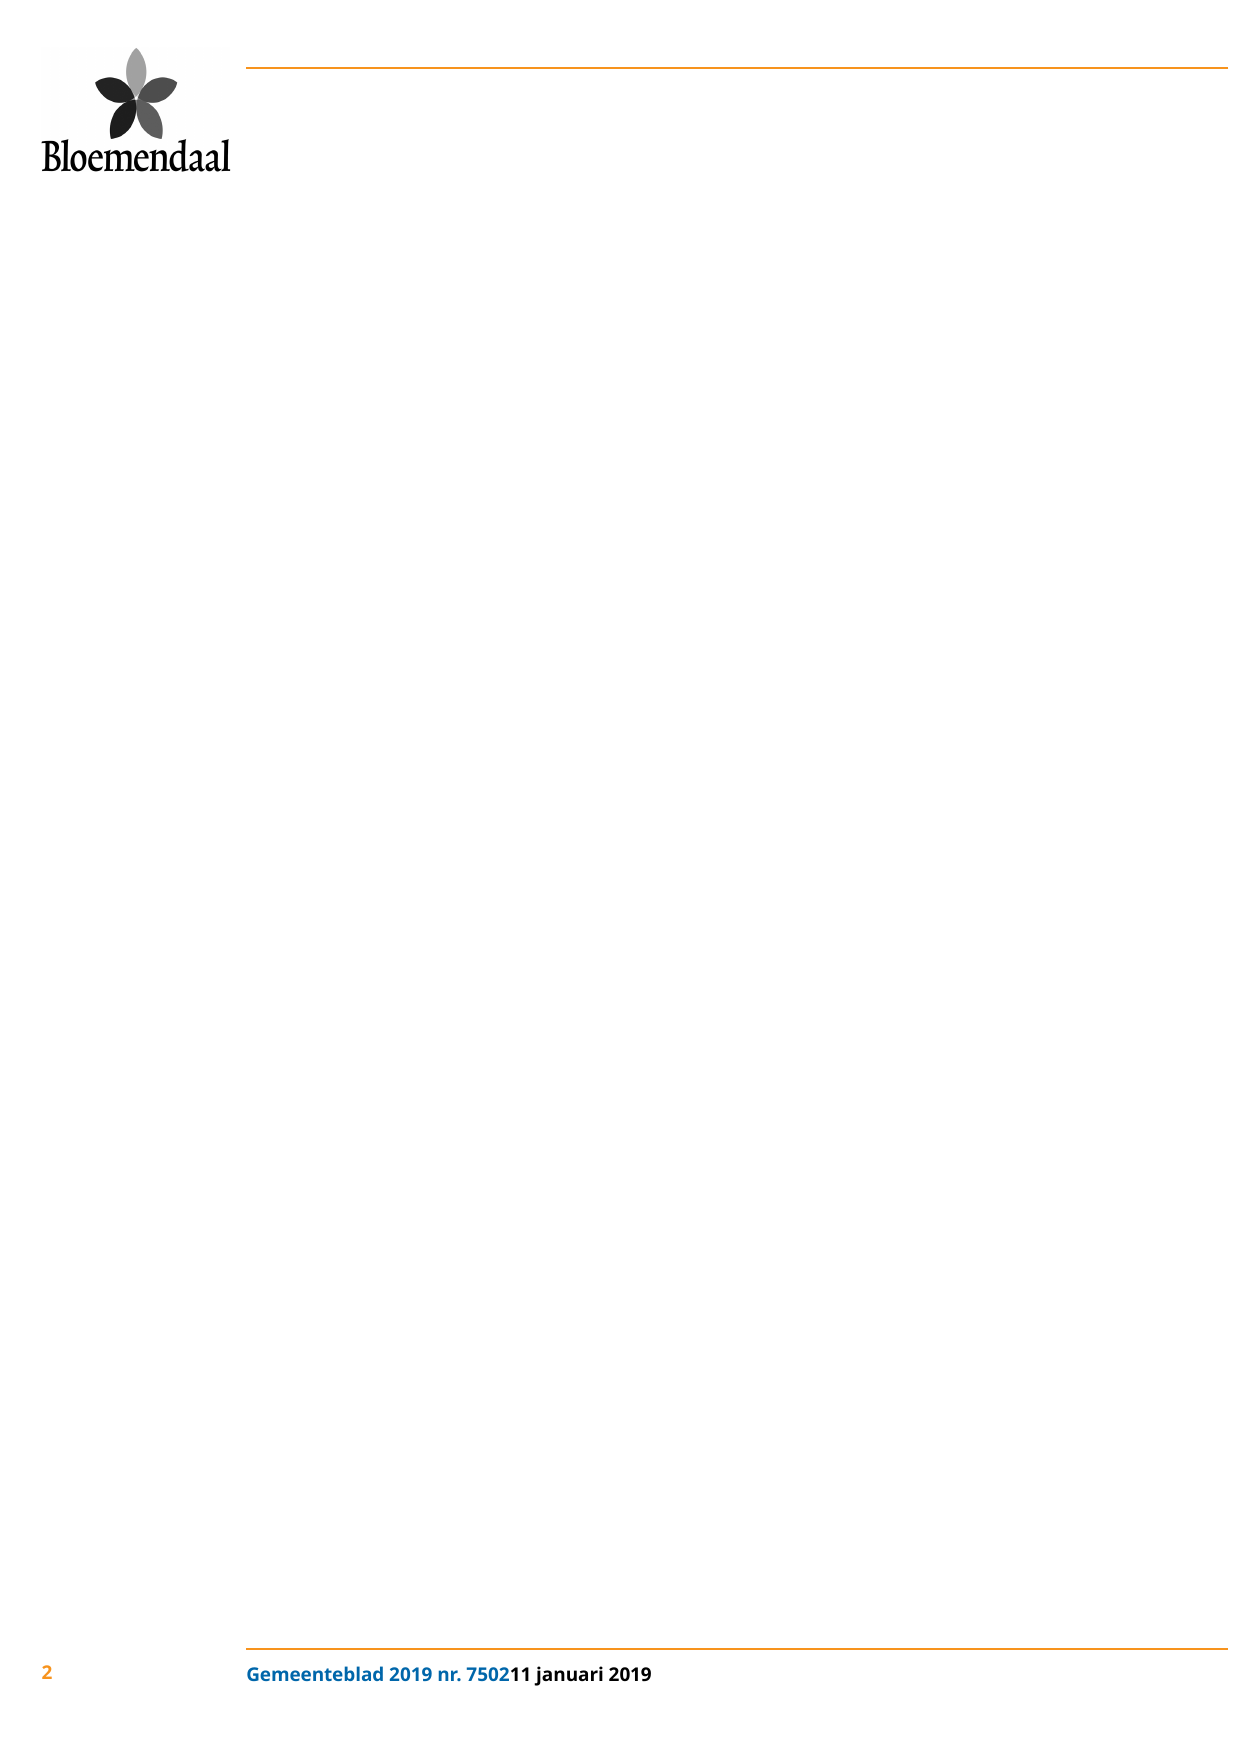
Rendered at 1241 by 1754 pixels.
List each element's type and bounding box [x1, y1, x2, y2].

picture [41, 47, 231, 172]
